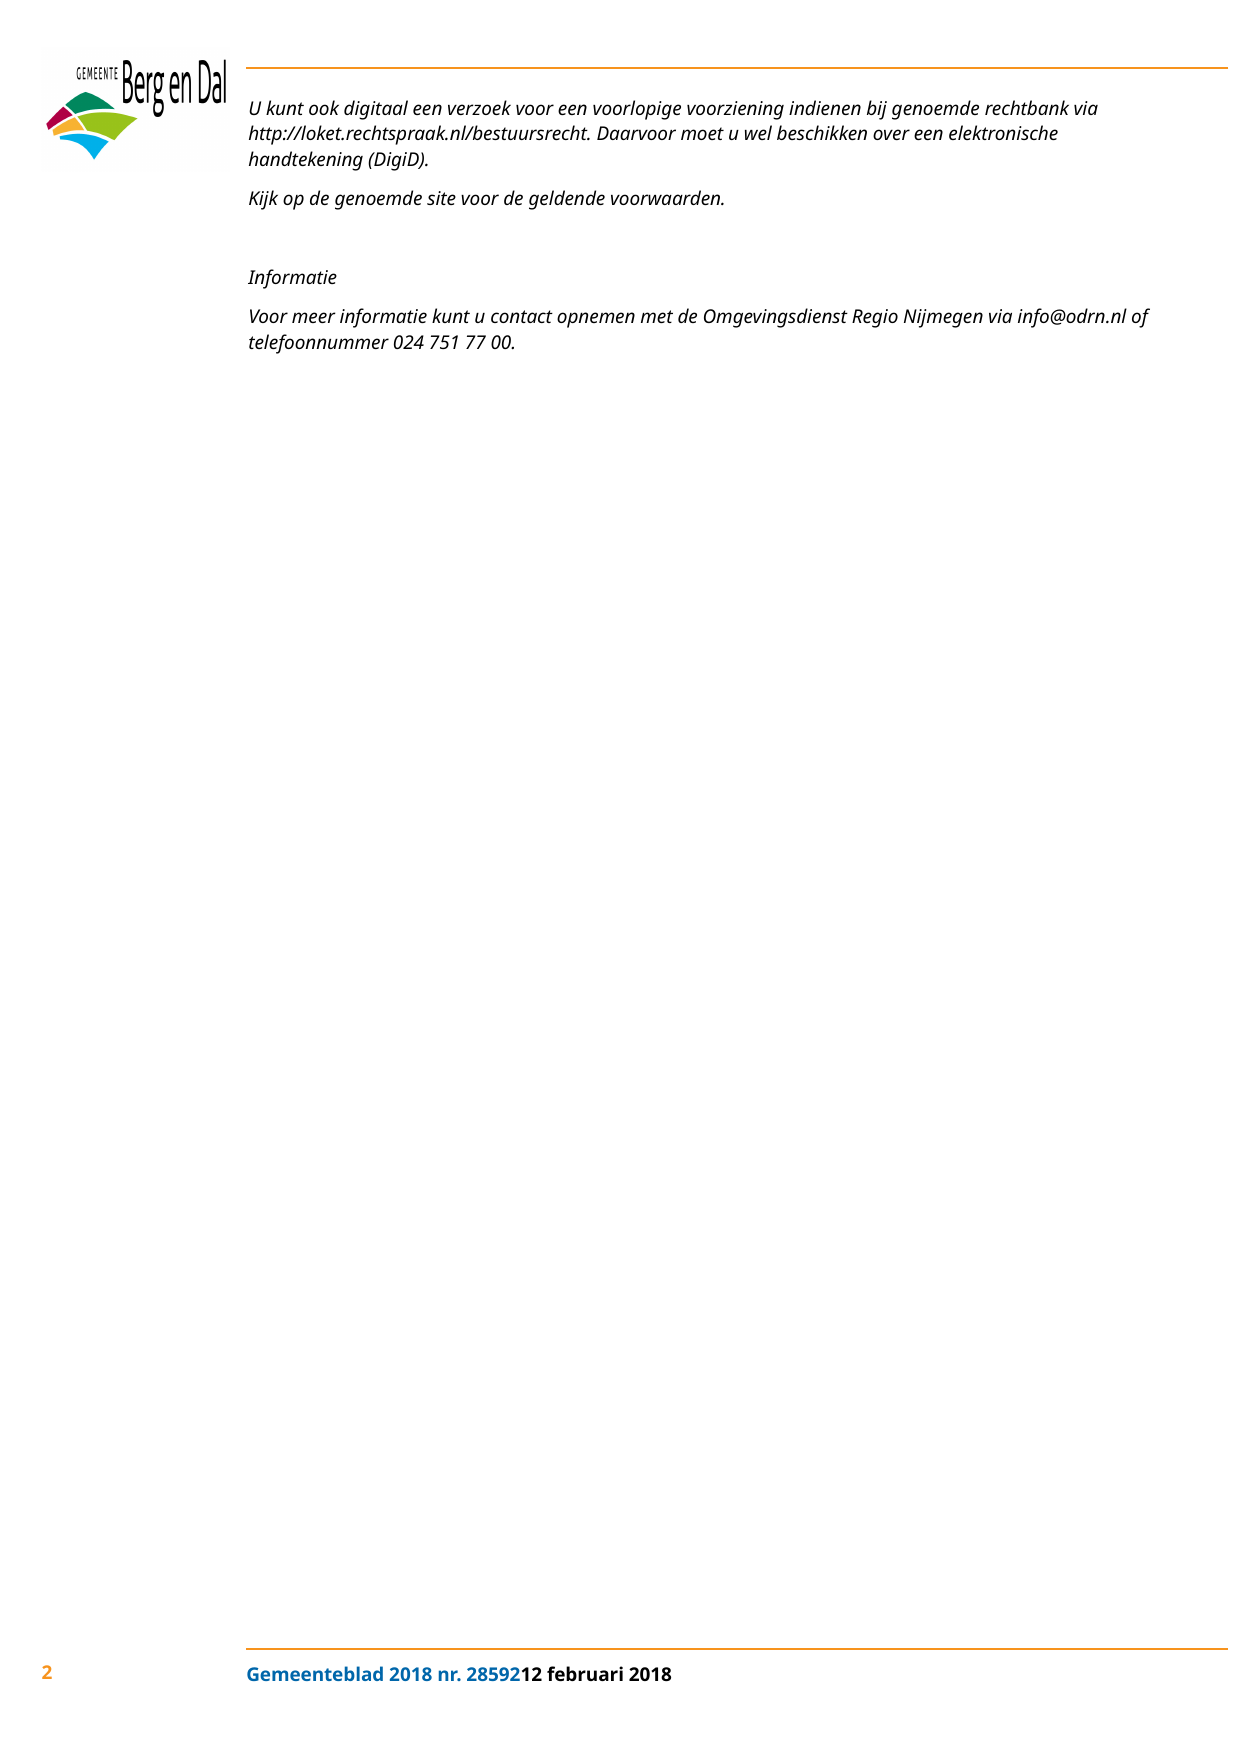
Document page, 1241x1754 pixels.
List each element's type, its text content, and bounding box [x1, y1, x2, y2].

text Kijk op de genoemde site voor de geldende voorwaarden. [248, 186, 1152, 211]
text Voor meer informatie kunt u contact opnemen met de Omgevingsdienst Regio Nijmegen via info@odrn.nl of telefoonnummer 024 751 77 00. [248, 303, 1152, 355]
text U kunt ook digitaal een verzoek voor een voorlopige voorziening indienen bij genoemde rechtbank via http://loket.rechtspraak.nl/bestuursrecht. Daarvoor moet u wel beschikken over een elektronische handtekening (DigiD). [248, 95, 1152, 172]
picture [41, 47, 231, 172]
text Informatie [248, 264, 1152, 290]
